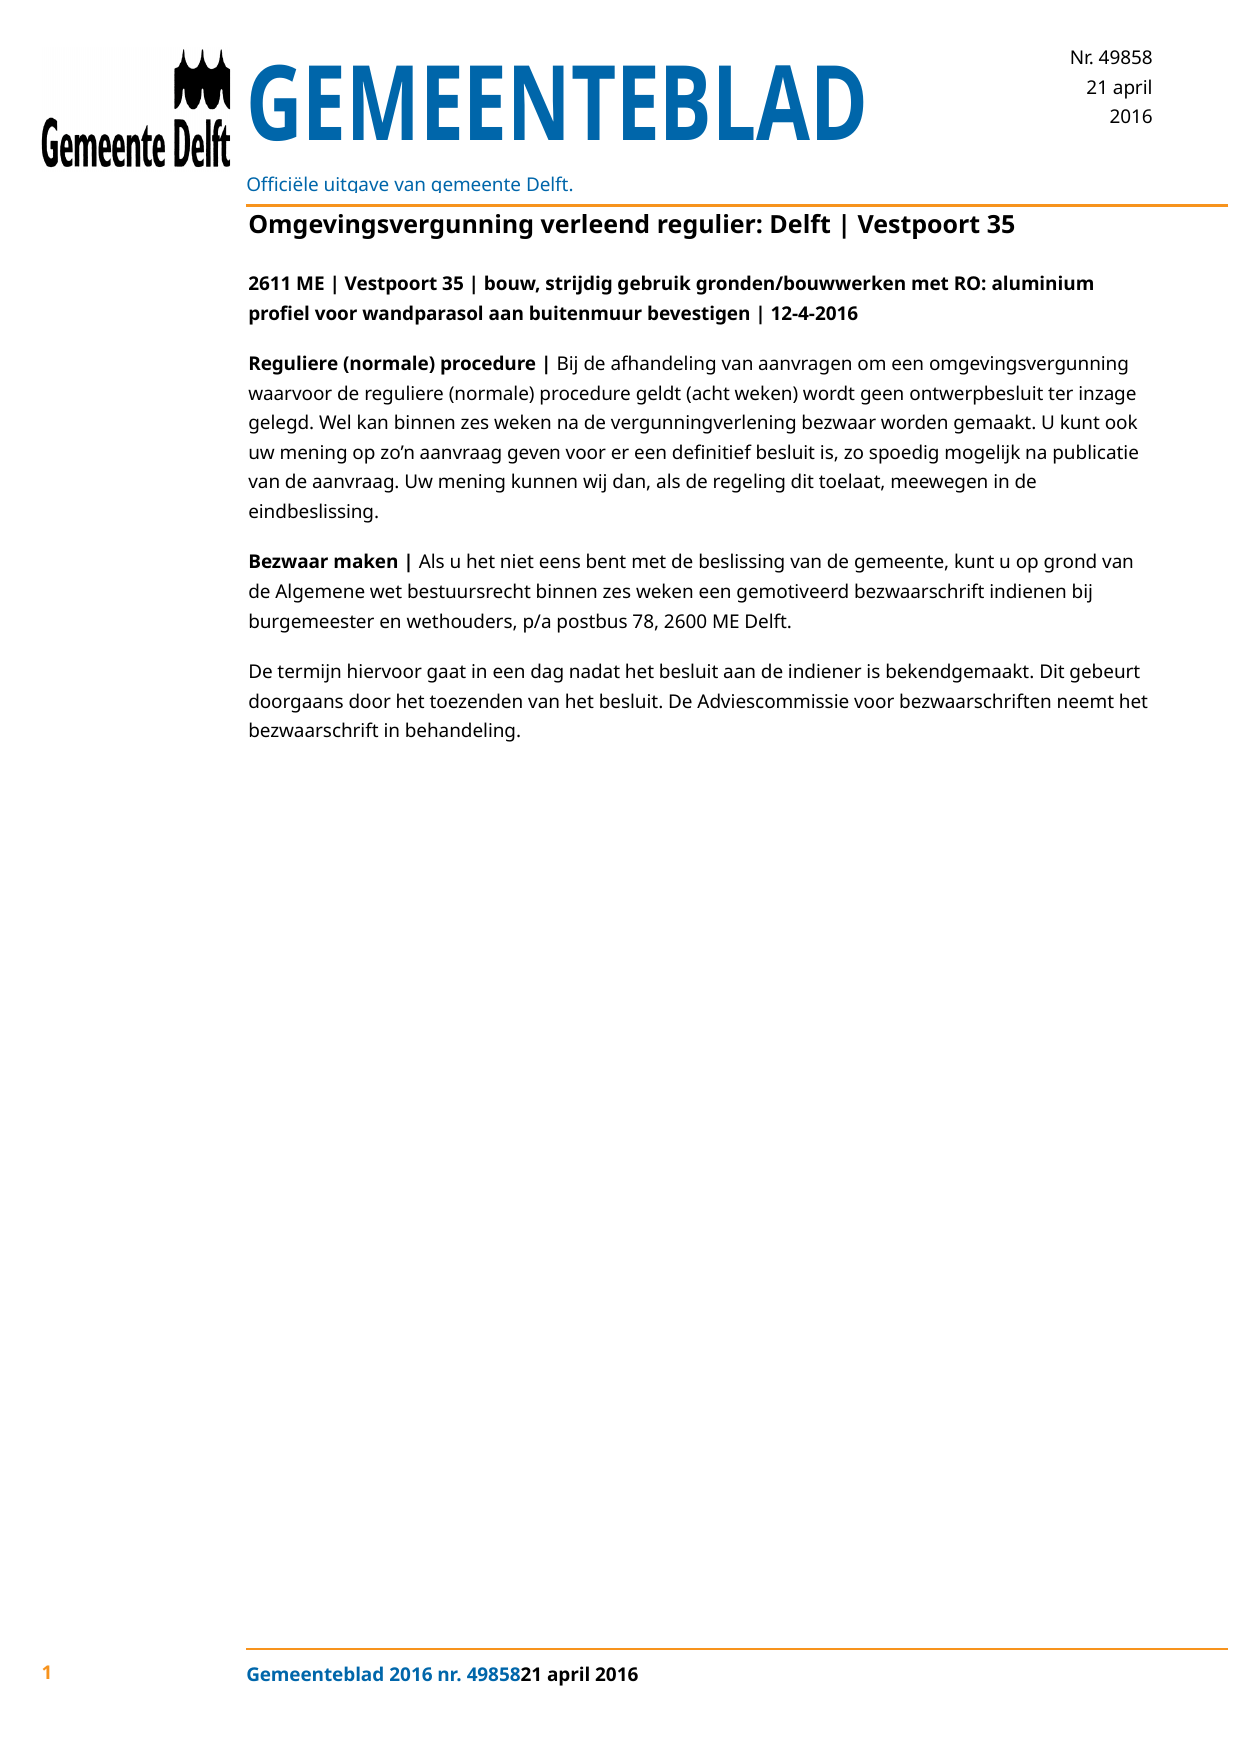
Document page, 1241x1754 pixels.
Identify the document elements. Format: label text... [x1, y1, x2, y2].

text Reguliere (normale) procedure | Bij de afhandeling van aanvragen om een omgevingsvergunning waarvoor de reguliere (normale) procedure geldt (acht weken) wordt geen ontwerpbesluit ter inzage gelegd. Wel kan binnen zes weken na de vergunningverlening bezwaar worden gemaakt. U kunt ook uw mening op zo’n aanvraag geven voor er een definitief besluit is, zo spoedig mogelijk na publicatie van de aanvraag. Uw mening kunnen wij dan, als de regeling dit toelaat, meewegen in de eindbeslissing. [248, 350, 1152, 524]
text Omgevingsvergunning verleend regulier: Delft | Vestpoort 35 [248, 207, 1152, 241]
text De termijn hiervoor gaat in een dag nadat het besluit aan de indiener is bekendgemaakt. Dit gebeurt doorgaans door het toezenden van het besluit. De Adviescommissie voor bezwaarschriften neemt het bezwaarschrift in behandeling. [248, 658, 1152, 743]
text Bezwaar maken | Als u het niet eens bent met de beslissing van de gemeente, kunt u op grond van de Algemene wet bestuursrecht binnen zes weken een gemotiveerd bezwaarschrift indienen bij burgemeester en wethouders, p/a postbus 78, 2600 ME Delft. [248, 549, 1152, 633]
picture [41, 47, 231, 172]
text 2611 ME | Vestpoort 35 | bouw, strijdig gebruik gronden/bouwwerken met RO: aluminium profiel voor wandparasol aan buitenmuur bevestigen | 12-4-2016 [248, 270, 1152, 326]
